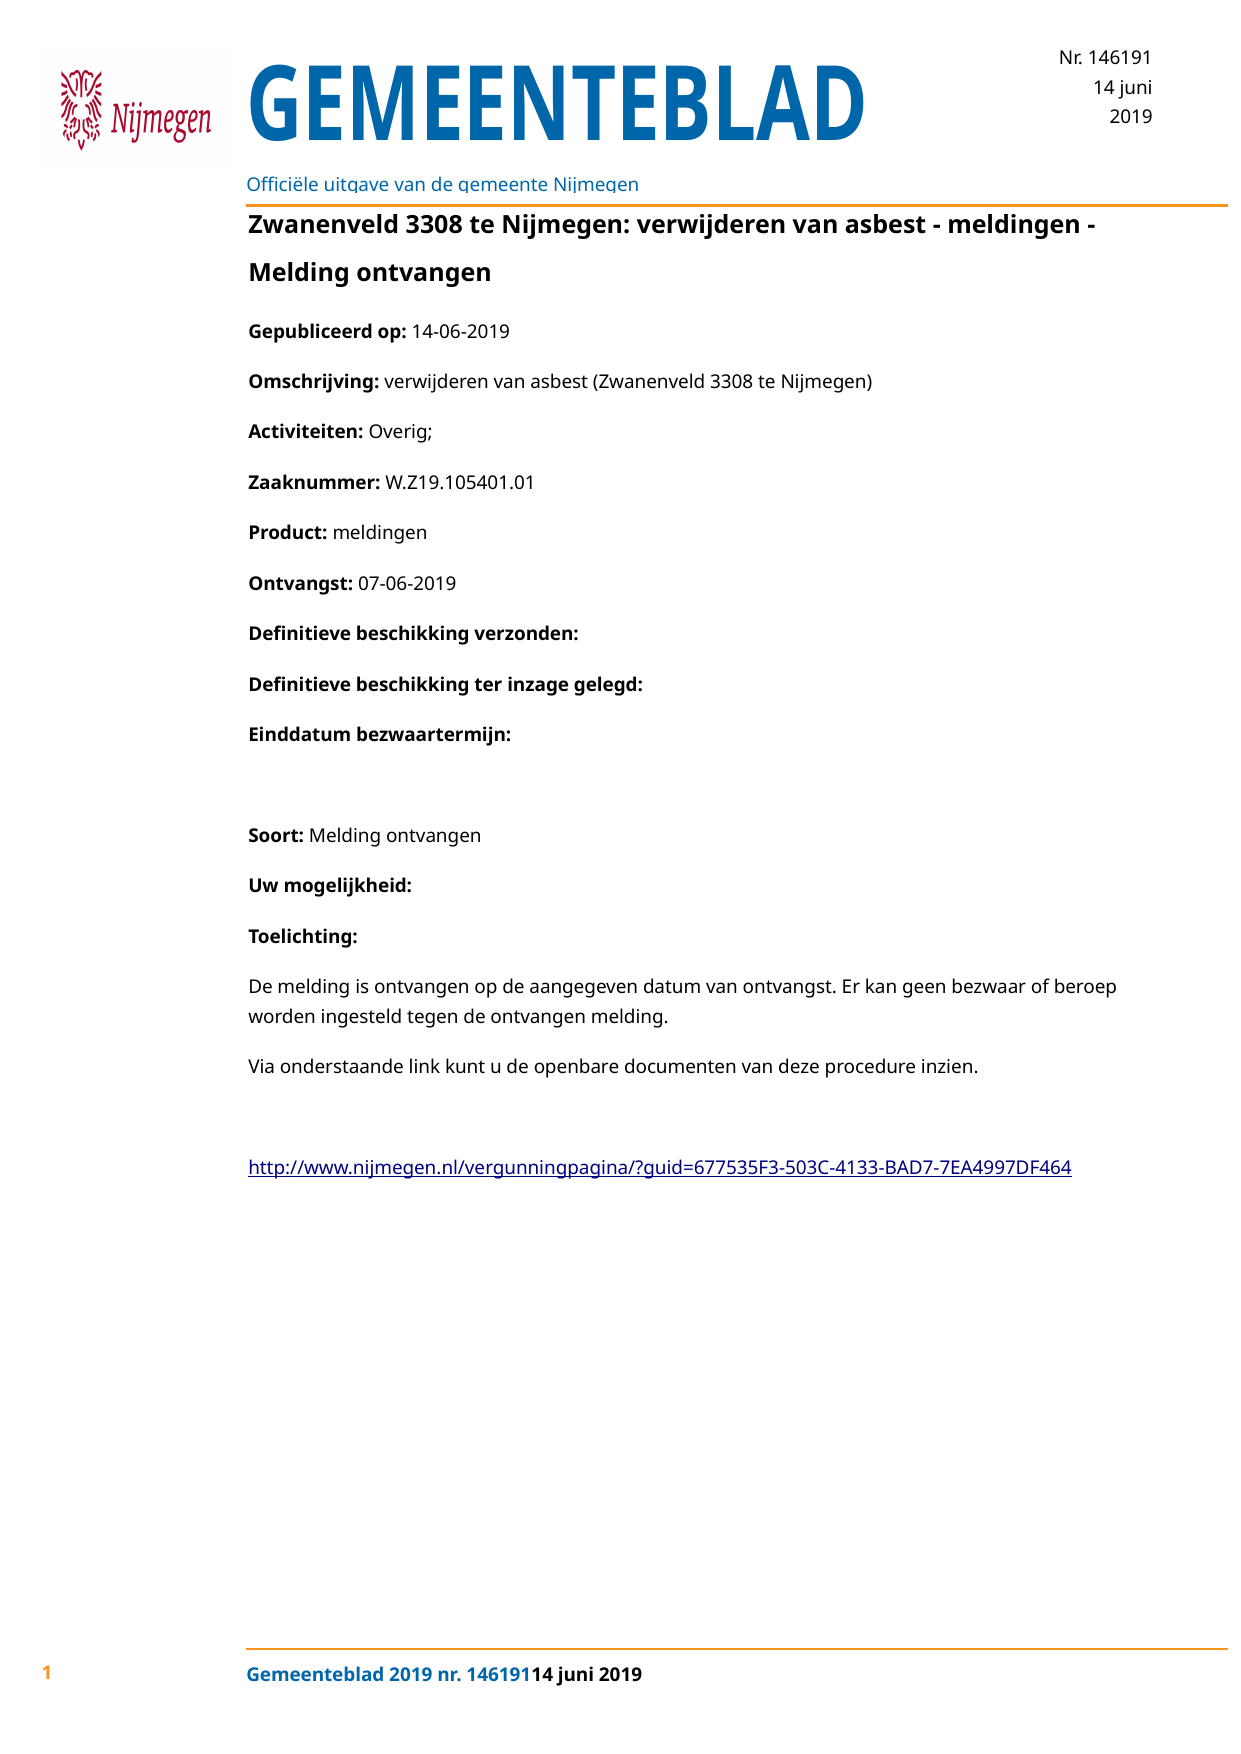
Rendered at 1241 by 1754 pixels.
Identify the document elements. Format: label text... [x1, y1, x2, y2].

text Definitieve beschikking verzonden: [248, 620, 1152, 646]
text Product: meldingen [248, 519, 1152, 545]
picture [41, 47, 231, 172]
text Definitieve beschikking ter inzage gelegd: [248, 671, 1152, 697]
text Via onderstaande link kunt u de openbare documenten van deze procedure inzien. [248, 1053, 1152, 1079]
text Einddatum bezwaartermijn: [248, 721, 1152, 747]
text Gepubliceerd op: 14-06-2019 [248, 318, 1152, 344]
text De melding is ontvangen op de aangegeven datum van ontvangst. Er kan geen bezwaar of beroep worden ingesteld tegen de ontvangen melding. [248, 973, 1152, 1029]
text http://www.nijmegen.nl/vergunningpagina/?guid=677535F3-503C-4133-BAD7-7EA4997DF464 [248, 1154, 1152, 1180]
text Zwanenveld 3308 te Nijmegen: verwijderen van asbest - meldingen - Melding ontvangen [248, 207, 1152, 288]
text Ontvangst: 07-06-2019 [248, 570, 1152, 596]
text Soort: Melding ontvangen [248, 822, 1152, 848]
text Omschrijving: verwijderen van asbest (Zwanenveld 3308 te Nijmegen) [248, 368, 1152, 394]
text Zaaknummer: W.Z19.105401.01 [248, 469, 1152, 495]
text Activiteiten: Overig; [248, 419, 1152, 444]
text Uw mogelijkheid: [248, 872, 1152, 898]
text Toelichting: [248, 923, 1152, 949]
